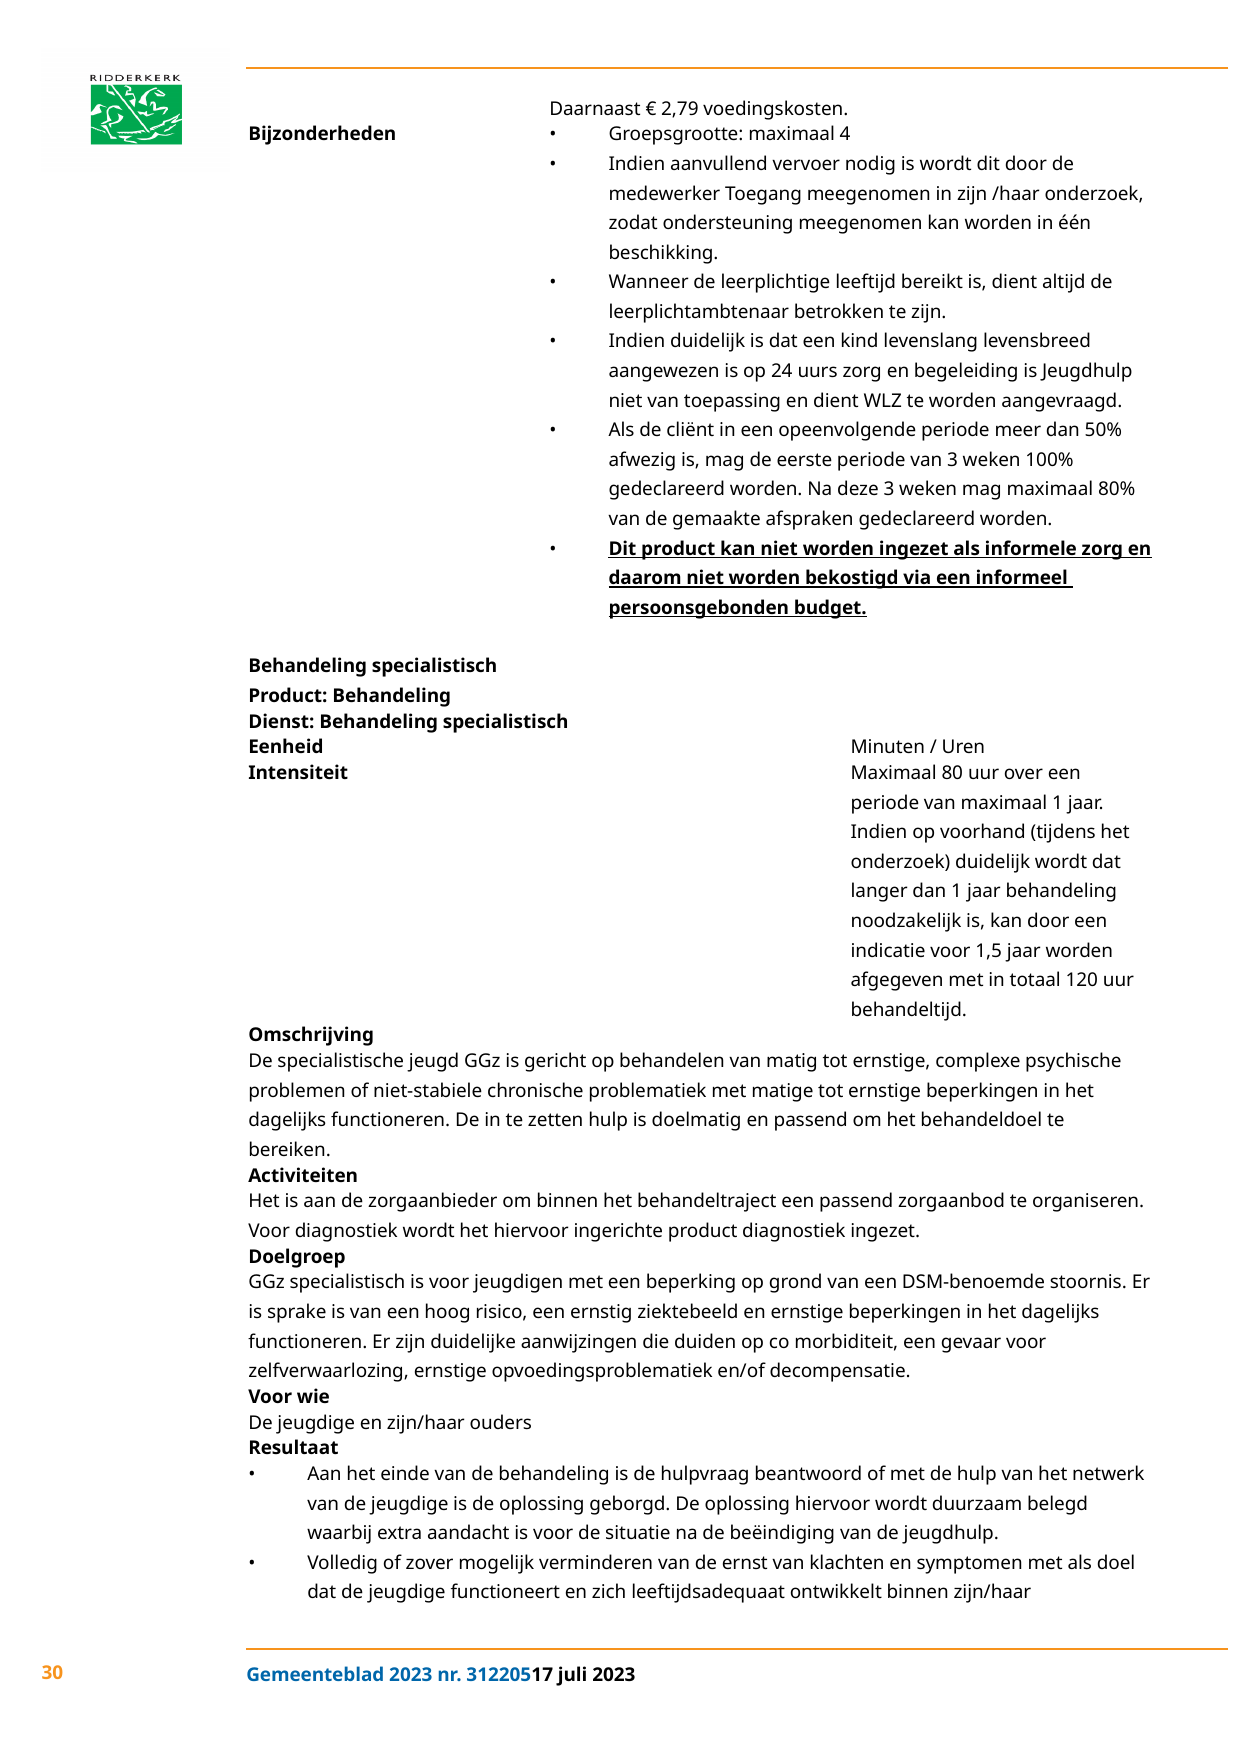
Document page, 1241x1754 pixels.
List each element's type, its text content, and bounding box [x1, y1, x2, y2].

table_cell Resultaat [248, 1435, 1152, 1460]
table_cell Eenheid [248, 734, 850, 759]
picture [41, 47, 231, 172]
table_cell Bijzonderheden [248, 121, 549, 619]
table_cell GGz specialistisch is voor jeugdigen met een beperking op grond van een DSM-benoemde stoornis. Er is sprake is van een hoog risico, een ernstig ziektebeeld en ernstige beperkingen in het dagelijks functioneren. Er zijn duidelijke aanwijzingen die duiden op co morbiditeit, een gevaar voor zelfverwaarlozing, ernstige opvoedingsproblematiek en/of decompensatie. [248, 1269, 1152, 1383]
table_cell Minuten / Uren [850, 734, 1152, 759]
table_cell Intensiteit [248, 759, 850, 1022]
table_cell Daarnaast € 2,79 voedingskosten. [549, 95, 1152, 121]
table_cell De specialistische jeugd GGz is gericht op behandelen van matig tot ernstige, complexe psychische problemen of niet-stabiele chronische problematiek met matige tot ernstige beperkingen in het dagelijks functioneren. De in te zetten hulp is doelmatig en passend om het behandeldoel te bereiken. [248, 1048, 1152, 1162]
text Behandeling specialistisch [248, 652, 1152, 678]
table_cell Groepsgrootte: maximaal 4 Indien aanvullend vervoer nodig is wordt dit door de medewerker Toegang meegenomen in zijn /haar onderzoek, zodat ondersteuning meegenomen kan worden in één beschikking. Wanneer de leerplichtige leeftijd bereikt is, dient altijd de leerplichtambtenaar betrokken te zijn. Indien duidelijk is dat een kind levenslang levensbreed aangewezen is op 24 uurs zorg en begeleiding is Jeugdhulp niet van toepassing en dient WLZ te worden aangevraagd. Als de cliënt in een opeenvolgende periode meer dan 50% afwezig is, mag de eerste periode van 3 weken 100% gedeclareerd worden. Na deze 3 weken mag maximaal 80% van de gemaakte afspraken gedeclareerd worden. Dit product kan niet worden ingezet als informele zorg en daarom niet worden bekostigd via een informeel persoonsgebonden budget. [549, 121, 1152, 619]
table_cell Activiteiten [248, 1162, 1152, 1188]
table_cell [248, 95, 549, 121]
table_cell Maximaal 80 uur over een periode van maximaal 1 jaar. Indien op voorhand (tijdens het onderzoek) duidelijk wordt dat langer dan 1 jaar behandeling noodzakelijk is, kan door een indicatie voor 1,5 jaar worden afgegeven met in totaal 120 uur behandeltijd. [850, 759, 1152, 1022]
table_cell [850, 1383, 1152, 1409]
table_cell Voor wie [248, 1383, 850, 1409]
table_cell Dienst: Behandeling specialistisch [248, 708, 1152, 733]
table_cell Aan het einde van de behandeling is de hulpvraag beantwoord of met de hulp van het netwerk van de jeugdige is de oplossing geborgd. De oplossing hiervoor wordt duurzaam belegd waarbij extra aandacht is voor de situatie na de beëindiging van de jeugdhulp. Volledig of zover mogelijk verminderen van de ernst van klachten en symptomen met als doel dat de jeugdige functioneert en zich leeftijdsadequaat ontwikkelt binnen zijn/haar [248, 1460, 1152, 1604]
table_cell De jeugdige en zijn/haar ouders [248, 1409, 1152, 1434]
table_cell Het is aan de zorgaanbieder om binnen het behandeltraject een passend zorgaanbod te organiseren. Voor diagnostiek wordt het hiervoor ingerichte product diagnostiek ingezet. [248, 1188, 1152, 1243]
table_header Product: Behandeling [248, 682, 1152, 708]
table_cell Omschrijving [248, 1022, 1152, 1047]
table_cell Doelgroep [248, 1243, 1152, 1269]
